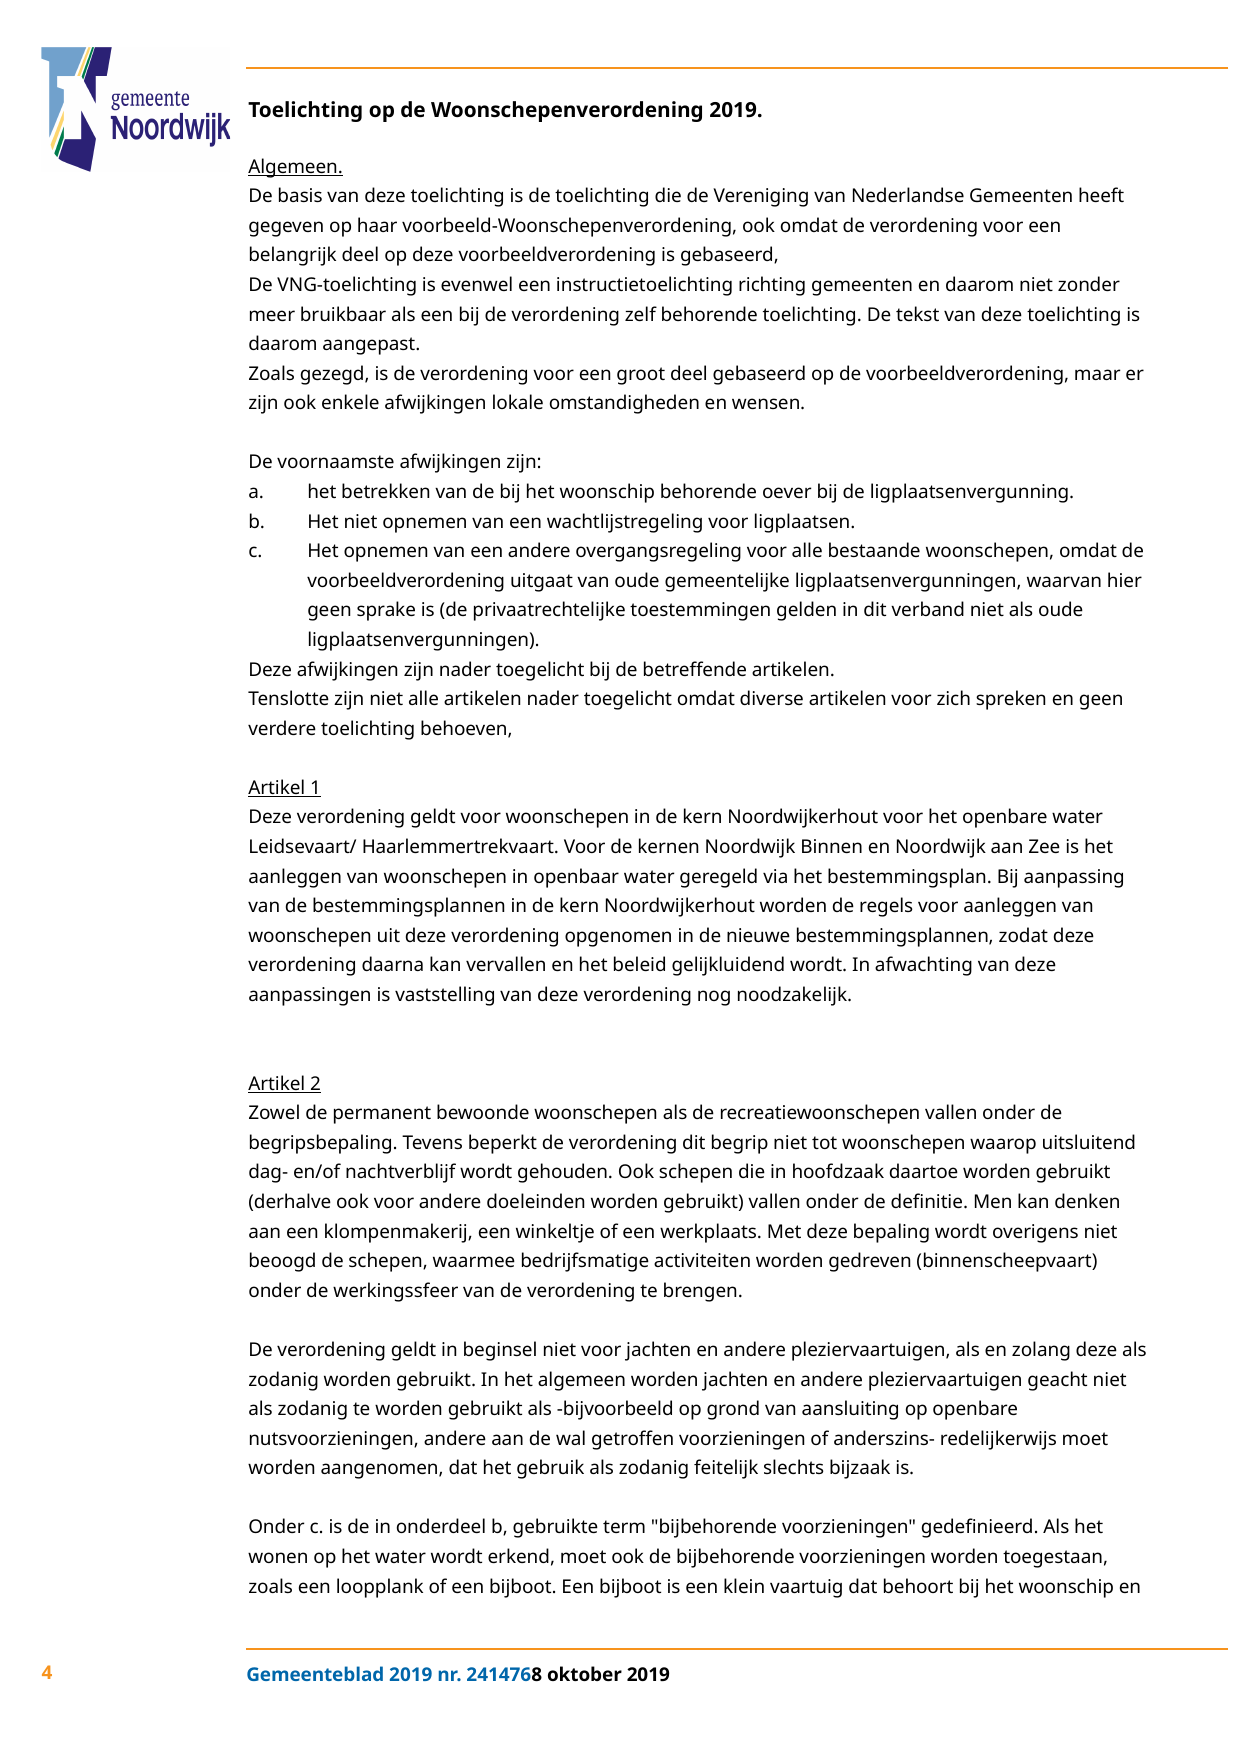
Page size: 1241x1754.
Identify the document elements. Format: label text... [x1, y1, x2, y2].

text Zoals gezegd, is de verordening voor een groot deel gebaseerd op de voorbeeldverordening, maar er zijn ook enkele afwijkingen lokale omstandigheden en wensen. [248, 360, 1152, 415]
text Onder c. is de in onderdeel b, gebruikte term "bijbehorende voorzieningen" gedefinieerd. Als het wonen op het water wordt erkend, moet ook de bijbehorende voorzieningen worden toegestaan, zoals een loopplank of een bijboot. Een bijboot is een klein vaartuig dat behoort bij het woonschip en [248, 1514, 1152, 1599]
picture [41, 47, 231, 172]
list Het opnemen van een andere overgangsregeling voor alle bestaande woonschepen, omdat de voorbeeldverordening uitgaat van oude gemeentelijke ligplaatsenvergunningen, waarvan hier geen sprake is (de privaatrechtelijke toestemmingen gelden in dit verband niet als oude ligplaatsenvergunningen). [248, 537, 1152, 652]
text Toelichting op de Woonschepenverordening 2019. [248, 95, 1152, 123]
list het betrekken van de bij het woonschip behorende oever bij de ligplaatsenvergunning. [248, 478, 1152, 504]
text De voornaamste afwijkingen zijn: [248, 449, 1152, 474]
text Algemeen. [248, 153, 1152, 179]
text Artikel 2 [248, 1070, 1152, 1096]
text De basis van deze toelichting is de toelichting die de Vereniging van Nederlandse Gemeenten heeft gegeven op haar voorbeeld-Woonschepenverordening, ook omdat de verordening voor een belangrijk deel op deze voorbeeldverordening is gebaseerd, [248, 182, 1152, 267]
text Deze verordening geldt voor woonschepen in de kern Noordwijkerhout voor het openbare water Leidsevaart/ Haarlemmertrekvaart. Voor de kernen Noordwijk Binnen en Noordwijk aan Zee is het aanleggen van woonschepen in openbaar water geregeld via het bestemmingsplan. Bij aanpassing van de bestemmingsplannen in de kern Noordwijkerhout worden de regels voor aanleggen van woonschepen uit deze verordening opgenomen in de nieuwe bestemmingsplannen, zodat deze verordening daarna kan vervallen en het beleid gelijkluidend wordt. In afwachting van deze aanpassingen is vaststelling van deze verordening nog noodzakelijk. [248, 804, 1152, 1007]
text Artikel 1 [248, 774, 1152, 800]
text Zowel de permanent bewoonde woonschepen als de recreatiewoonschepen vallen onder de begripsbepaling. Tevens beperkt de verordening dit begrip niet tot woonschepen waarop uitsluitend dag- en/of nachtverblijf wordt gehouden. Ook schepen die in hoofdzaak daartoe worden gebruikt (derhalve ook voor andere doeleinden worden gebruikt) vallen onder de definitie. Men kan denken aan een klompenmakerij, een winkeltje of een werkplaats. Met deze bepaling wordt overigens niet beoogd de schepen, waarmee bedrijfsmatige activiteiten worden gedreven (binnenscheepvaart) onder de werkingssfeer van de verordening te brengen. [248, 1099, 1152, 1303]
text Tenslotte zijn niet alle artikelen nader toegelicht omdat diverse artikelen voor zich spreken en geen verdere toelichting behoeven, [248, 685, 1152, 741]
text De verordening geldt in beginsel niet voor jachten en andere pleziervaartuigen, als en zolang deze als zodanig worden gebruikt. In het algemeen worden jachten en andere pleziervaartuigen geacht niet als zodanig te worden gebruikt als -bijvoorbeeld op grond van aansluiting op openbare nutsvoorzieningen, andere aan de wal getroffen voorzieningen of anderszins- redelijkerwijs moet worden aangenomen, dat het gebruik als zodanig feitelijk slechts bijzaak is. [248, 1336, 1152, 1480]
text Deze afwijkingen zijn nader toegelicht bij de betreffende artikelen. [248, 656, 1152, 682]
list Het niet opnemen van een wachtlijstregeling voor ligplaatsen. [248, 508, 1152, 534]
text De VNG-toelichting is evenwel een instructietoelichting richting gemeenten en daarom niet zonder meer bruikbaar als een bij de verordening zelf behorende toelichting. De tekst van deze toelichting is daarom aangepast. [248, 271, 1152, 356]
